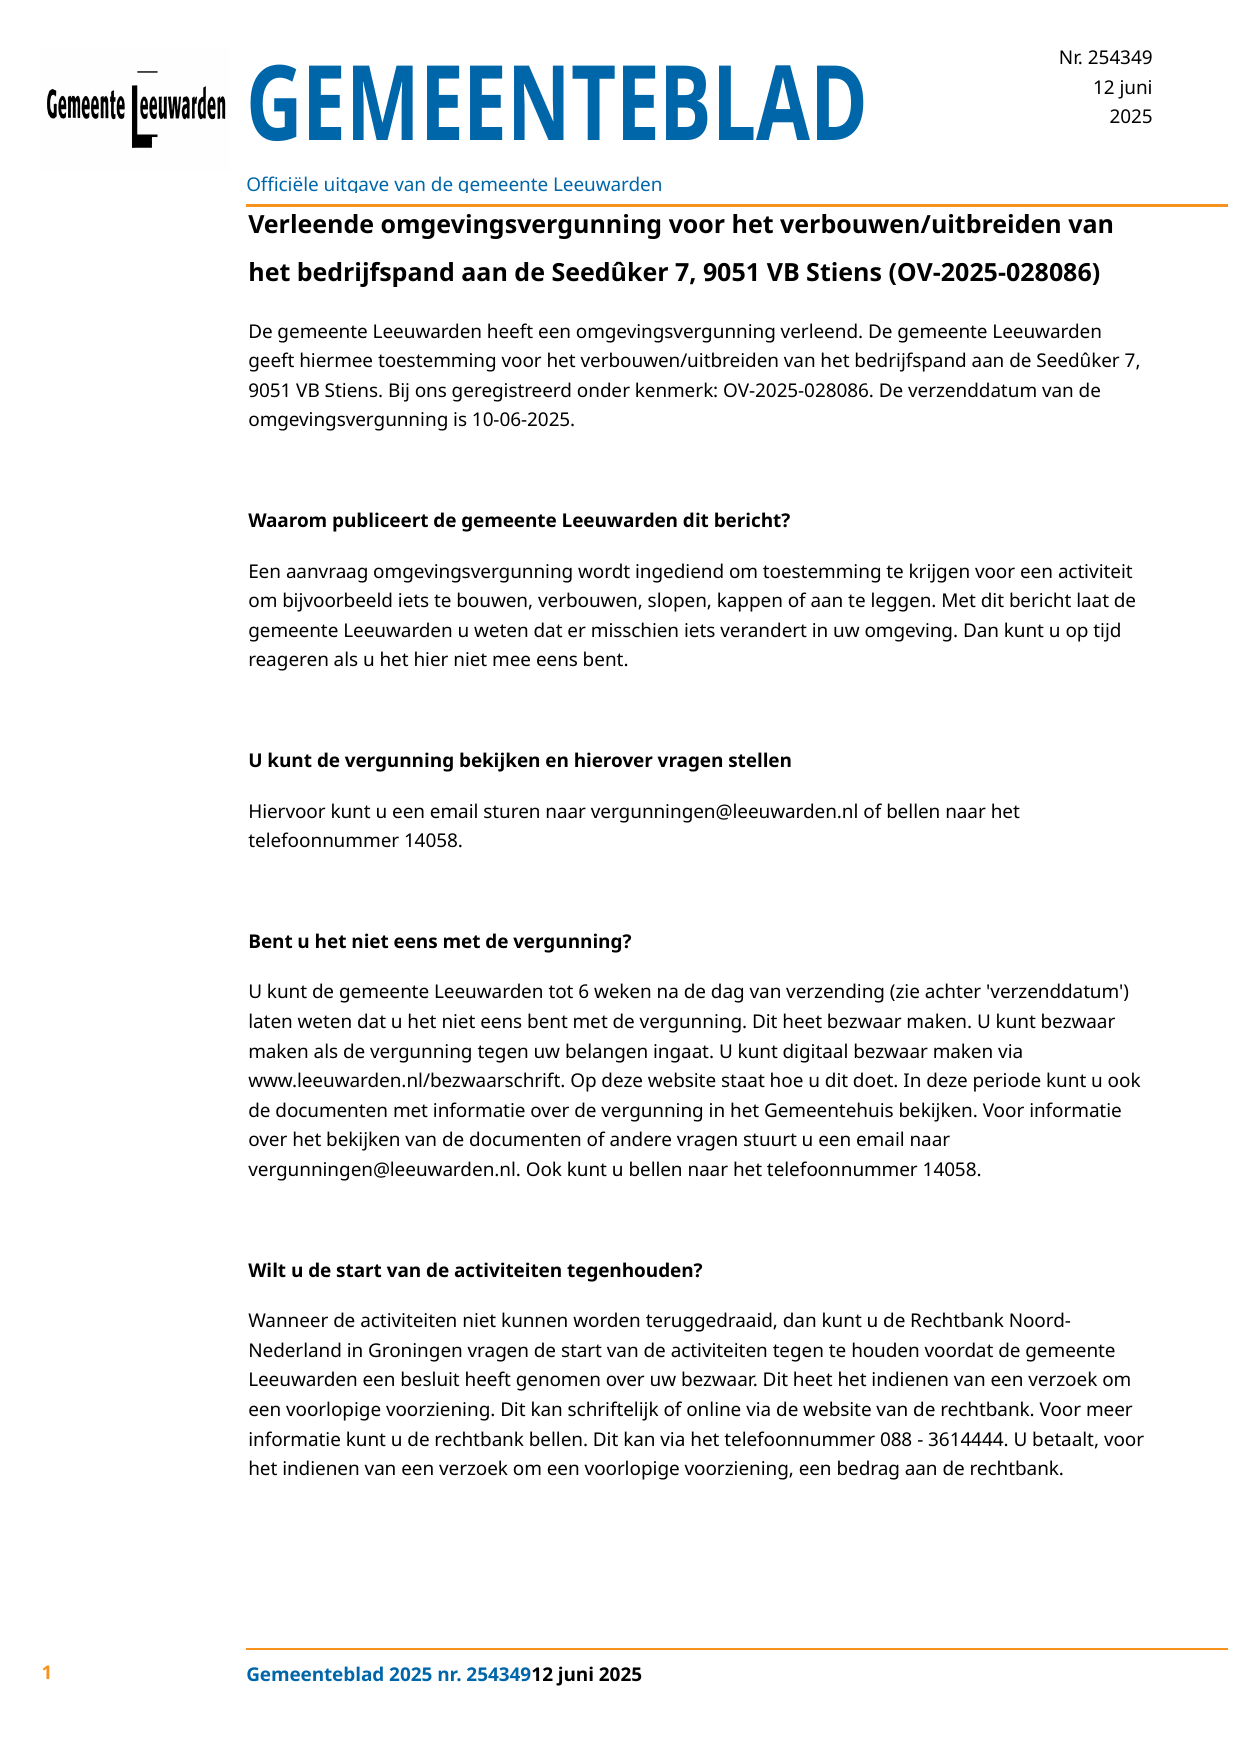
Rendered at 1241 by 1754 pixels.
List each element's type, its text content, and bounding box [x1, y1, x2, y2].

text Een aanvraag omgevingsvergunning wordt ingediend om toestemming te krijgen voor een activiteit om bijvoorbeeld iets te bouwen, verbouwen, slopen, kappen of aan te leggen. Met dit bericht laat de gemeente Leeuwarden u weten dat er misschien iets verandert in uw omgeving. Dan kunt u op tijd reageren als u het hier niet mee eens bent. [248, 558, 1152, 672]
text Wilt u de start van de activiteiten tegenhouden? [248, 1257, 1152, 1283]
text Verleende omgevingsvergunning voor het verbouwen/uitbreiden van het bedrijfspand aan de Seedûker 7, 9051 VB Stiens (OV-2025-028086) [248, 207, 1152, 288]
text Bent u het niet eens met de vergunning? [248, 928, 1152, 954]
text U kunt de gemeente Leeuwarden tot 6 weken na de dag van verzending (zie achter 'verzenddatum') laten weten dat u het niet eens bent met de vergunning. Dit heet bezwaar maken. U kunt bezwaar maken als de vergunning tegen uw belangen ingaat. U kunt digitaal bezwaar maken via www.leeuwarden.nl/bezwaarschrift. Op deze website staat hoe u dit doet. In deze periode kunt u ook de documenten met informatie over de vergunning in het Gemeentehuis bekijken. Voor informatie over het bekijken van de documenten of andere vragen stuurt u een email naar vergunningen@leeuwarden.nl. Ook kunt u bellen naar het telefoonnummer 14058. [248, 979, 1152, 1182]
text U kunt de vergunning bekijken en hierover vragen stellen [248, 747, 1152, 773]
text Wanneer de activiteiten niet kunnen worden teruggedraaid, dan kunt u de Rechtbank Noord-Nederland in Groningen vragen de start van de activiteiten tegen te houden voordat de gemeente Leeuwarden een besluit heeft genomen over uw bezwaar. Dit heet het indienen van een verzoek om een voorlopige voorziening. Dit kan schriftelijk of online via de website van de rechtbank. Voor meer informatie kunt u de rechtbank bellen. Dit kan via het telefoonnummer 088 - 3614444. U betaalt, voor het indienen van een verzoek om een voorlopige voorziening, een bedrag aan de rechtbank. [248, 1307, 1152, 1481]
text Waarom publiceert de gemeente Leeuwarden dit bericht? [248, 507, 1152, 533]
text De gemeente Leeuwarden heeft een omgevingsvergunning verleend. De gemeente Leeuwarden geeft hiermee toestemming voor het verbouwen/uitbreiden van het bedrijfspand aan de Seedûker 7, 9051 VB Stiens. Bij ons geregistreerd onder kenmerk: OV-2025-028086. De verzenddatum van de omgevingsvergunning is 10-06-2025. [248, 318, 1152, 432]
text Hiervoor kunt u een email sturen naar vergunningen@leeuwarden.nl of bellen naar het telefoonnummer 14058. [248, 798, 1152, 853]
picture [41, 47, 231, 172]
